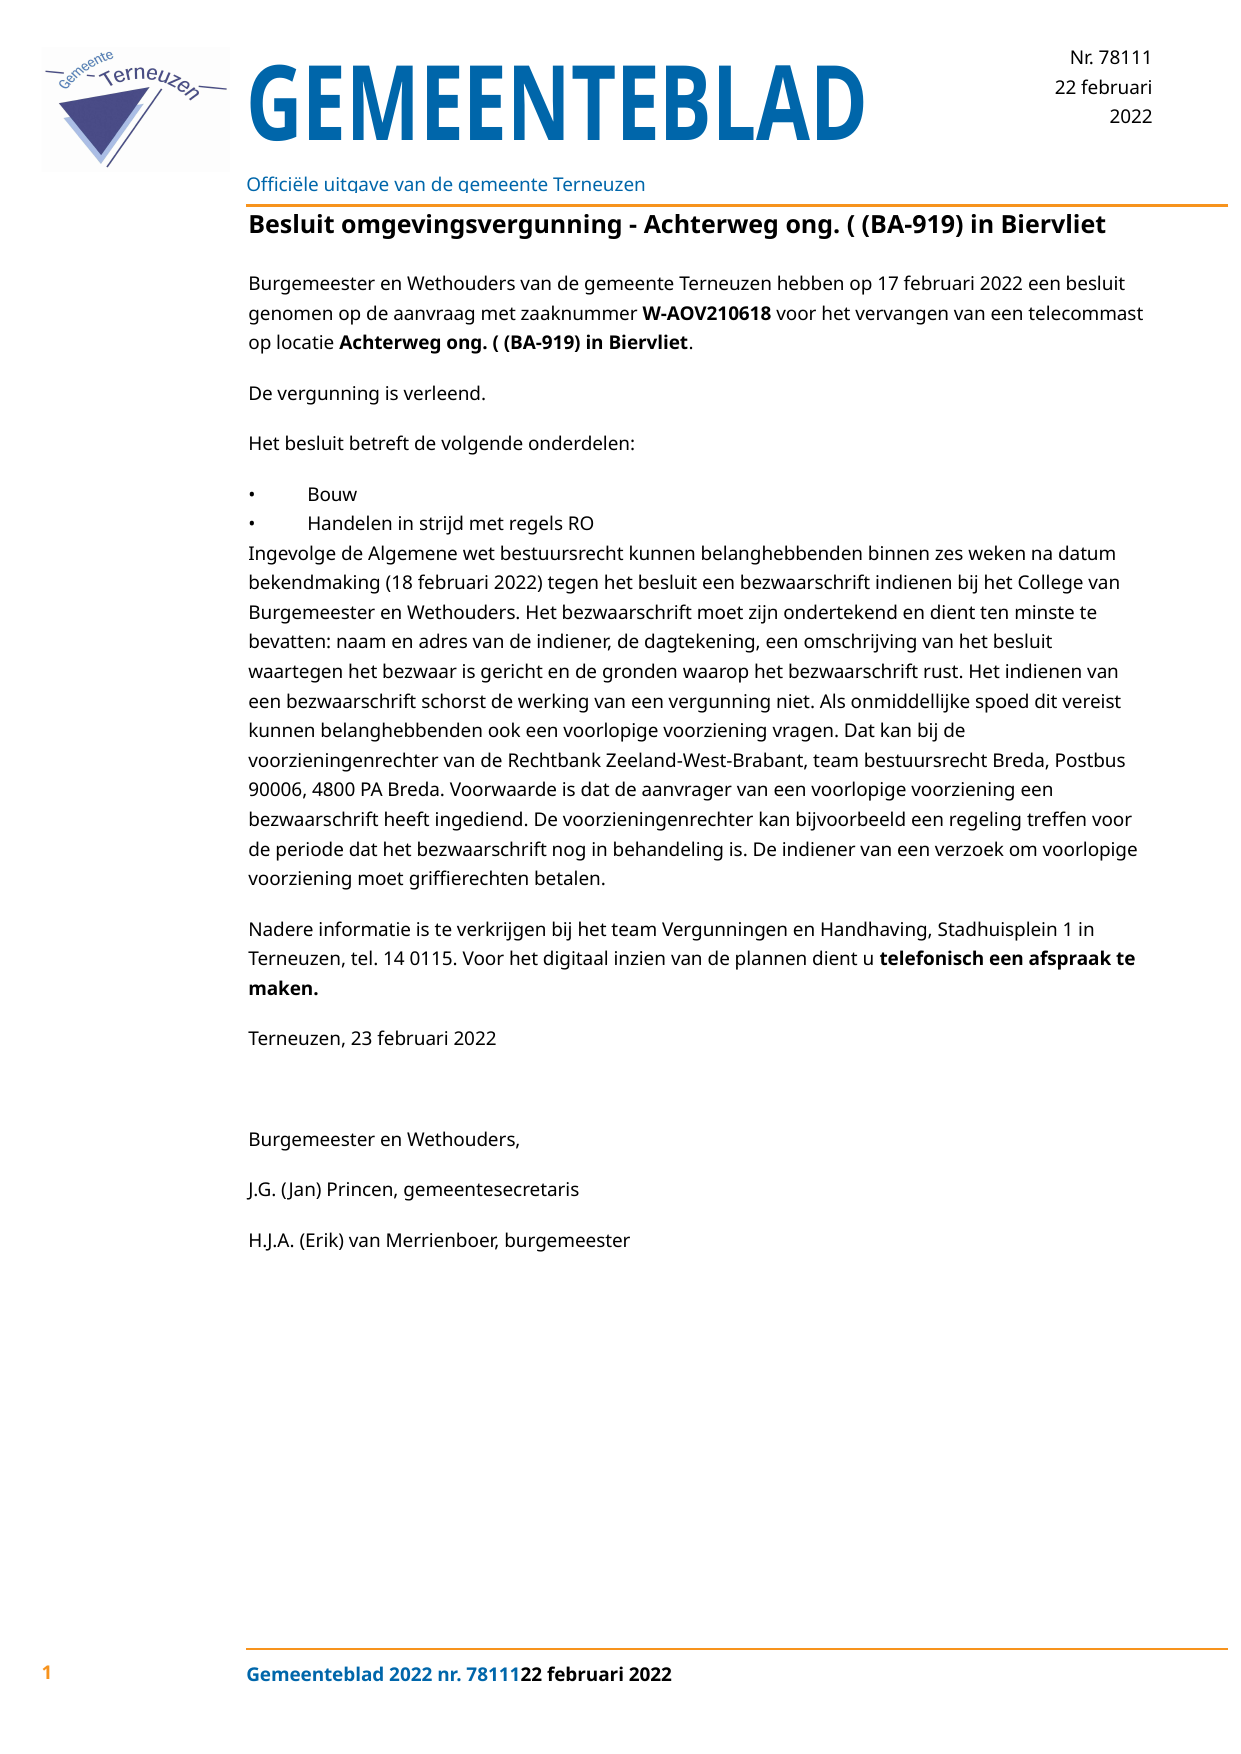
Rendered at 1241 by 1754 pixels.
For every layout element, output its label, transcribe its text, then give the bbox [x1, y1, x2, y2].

text Terneuzen, 23 februari 2022 [248, 1025, 1152, 1051]
text Nadere informatie is te verkrijgen bij het team Vergunningen en Handhaving, Stadhuisplein 1 in Terneuzen, tel. 14 0115. Voor het digitaal inzien van de plannen dient u telefonisch een afspraak te maken. [248, 916, 1152, 1001]
picture [41, 47, 231, 172]
text Besluit omgevingsvergunning - Achterweg ong. ( (BA-919) in Biervliet [248, 207, 1152, 241]
text Ingevolge de Algemene wet bestuursrecht kunnen belanghebbenden binnen zes weken na datum bekendmaking (18 februari 2022) tegen het besluit een bezwaarschrift indienen bij het College van Burgemeester en Wethouders. Het bezwaarschrift moet zijn ondertekend en dient ten minste te bevatten: naam en adres van de indiener, de dagtekening, een omschrijving van het besluit waartegen het bezwaar is gericht en de gronden waarop het bezwaarschrift rust. Het indienen van een bezwaarschrift schorst de werking van een vergunning niet. Als onmiddellijke spoed dit vereist kunnen belanghebbenden ook een voorlopige voorziening vragen. Dat kan bij de voorzieningenrechter van de Rechtbank Zeeland-West-Brabant, team bestuursrecht Breda, Postbus 90006, 4800 PA Breda. Voorwaarde is dat de aanvrager van een voorlopige voorziening een bezwaarschrift heeft ingediend. De voorzieningenrechter kan bijvoorbeeld een regeling treffen voor de periode dat het bezwaarschrift nog in behandeling is. De indiener van een verzoek om voorlopige voorziening moet griffierechten betalen. [248, 540, 1152, 891]
list Bouw [248, 481, 1152, 506]
text De vergunning is verleend. [248, 380, 1152, 406]
text H.J.A. (Erik) van Merrienboer, burgemeester [248, 1227, 1152, 1253]
text Het besluit betreft de volgende onderdelen: [248, 430, 1152, 456]
list Handelen in strijd met regels RO [248, 510, 1152, 536]
text J.G. (Jan) Princen, gemeentesecretaris [248, 1177, 1152, 1202]
text Burgemeester en Wethouders van de gemeente Terneuzen hebben op 17 februari 2022 een besluit genomen op de aanvraag met zaaknummer W-AOV210618 voor het vervangen van een telecommast op locatie Achterweg ong. ( (BA-919) in Biervliet. [248, 270, 1152, 355]
text Burgemeester en Wethouders, [248, 1126, 1152, 1152]
